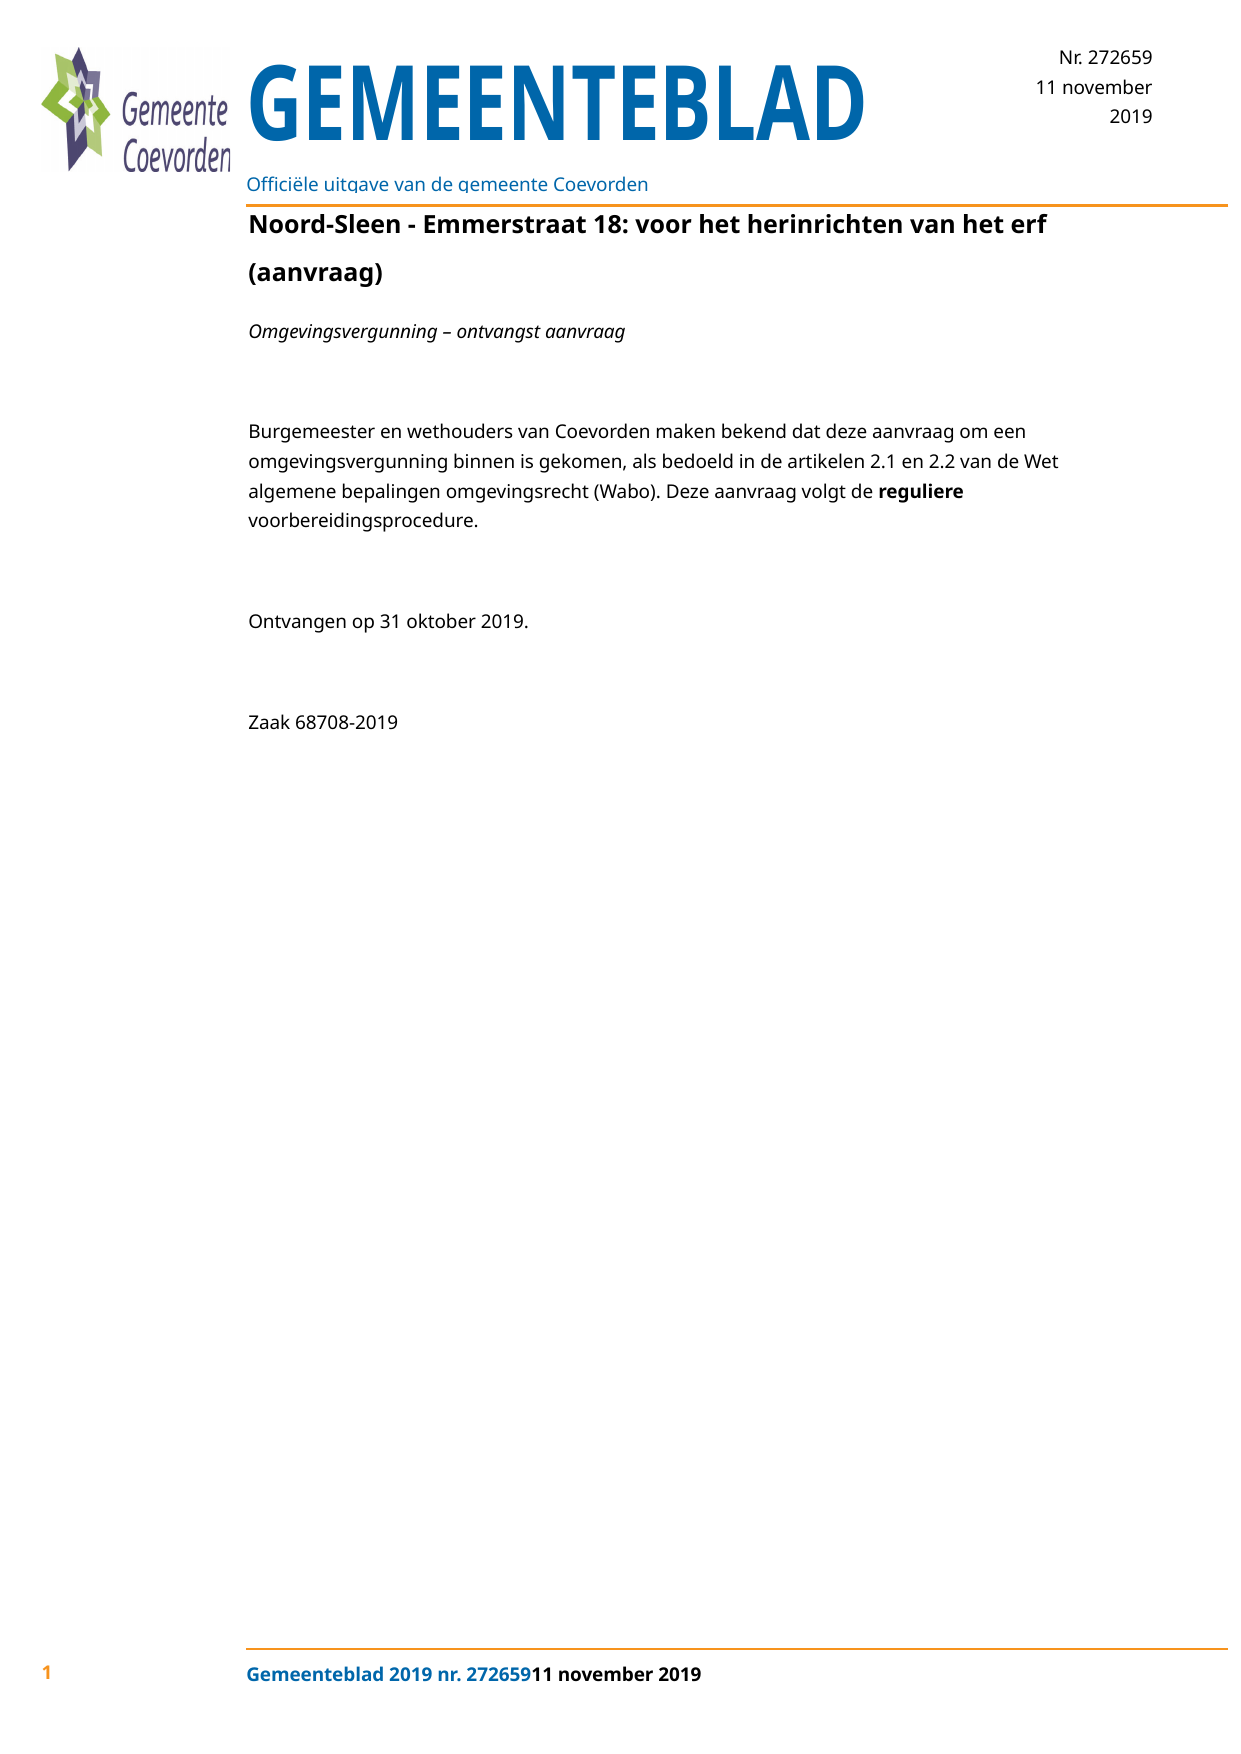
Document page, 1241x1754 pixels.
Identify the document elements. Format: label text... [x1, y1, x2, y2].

text Burgemeester en wethouders van Coevorden maken bekend dat deze aanvraag om een omgevingsvergunning binnen is gekomen, als bedoeld in de artikelen 2.1 en 2.2 van de Wet algemene bepalingen omgevingsrecht (Wabo). Deze aanvraag volgt de reguliere voorbereidingsprocedure. [248, 419, 1152, 533]
text Ontvangen op 31 oktober 2019. [248, 608, 1152, 634]
text Omgevingsvergunning – ontvangst aanvraag [248, 318, 1152, 344]
text Zaak 68708-2019 [248, 709, 1152, 735]
picture [41, 47, 231, 172]
text Noord-Sleen - Emmerstraat 18: voor het herinrichten van het erf (aanvraag) [248, 207, 1152, 288]
